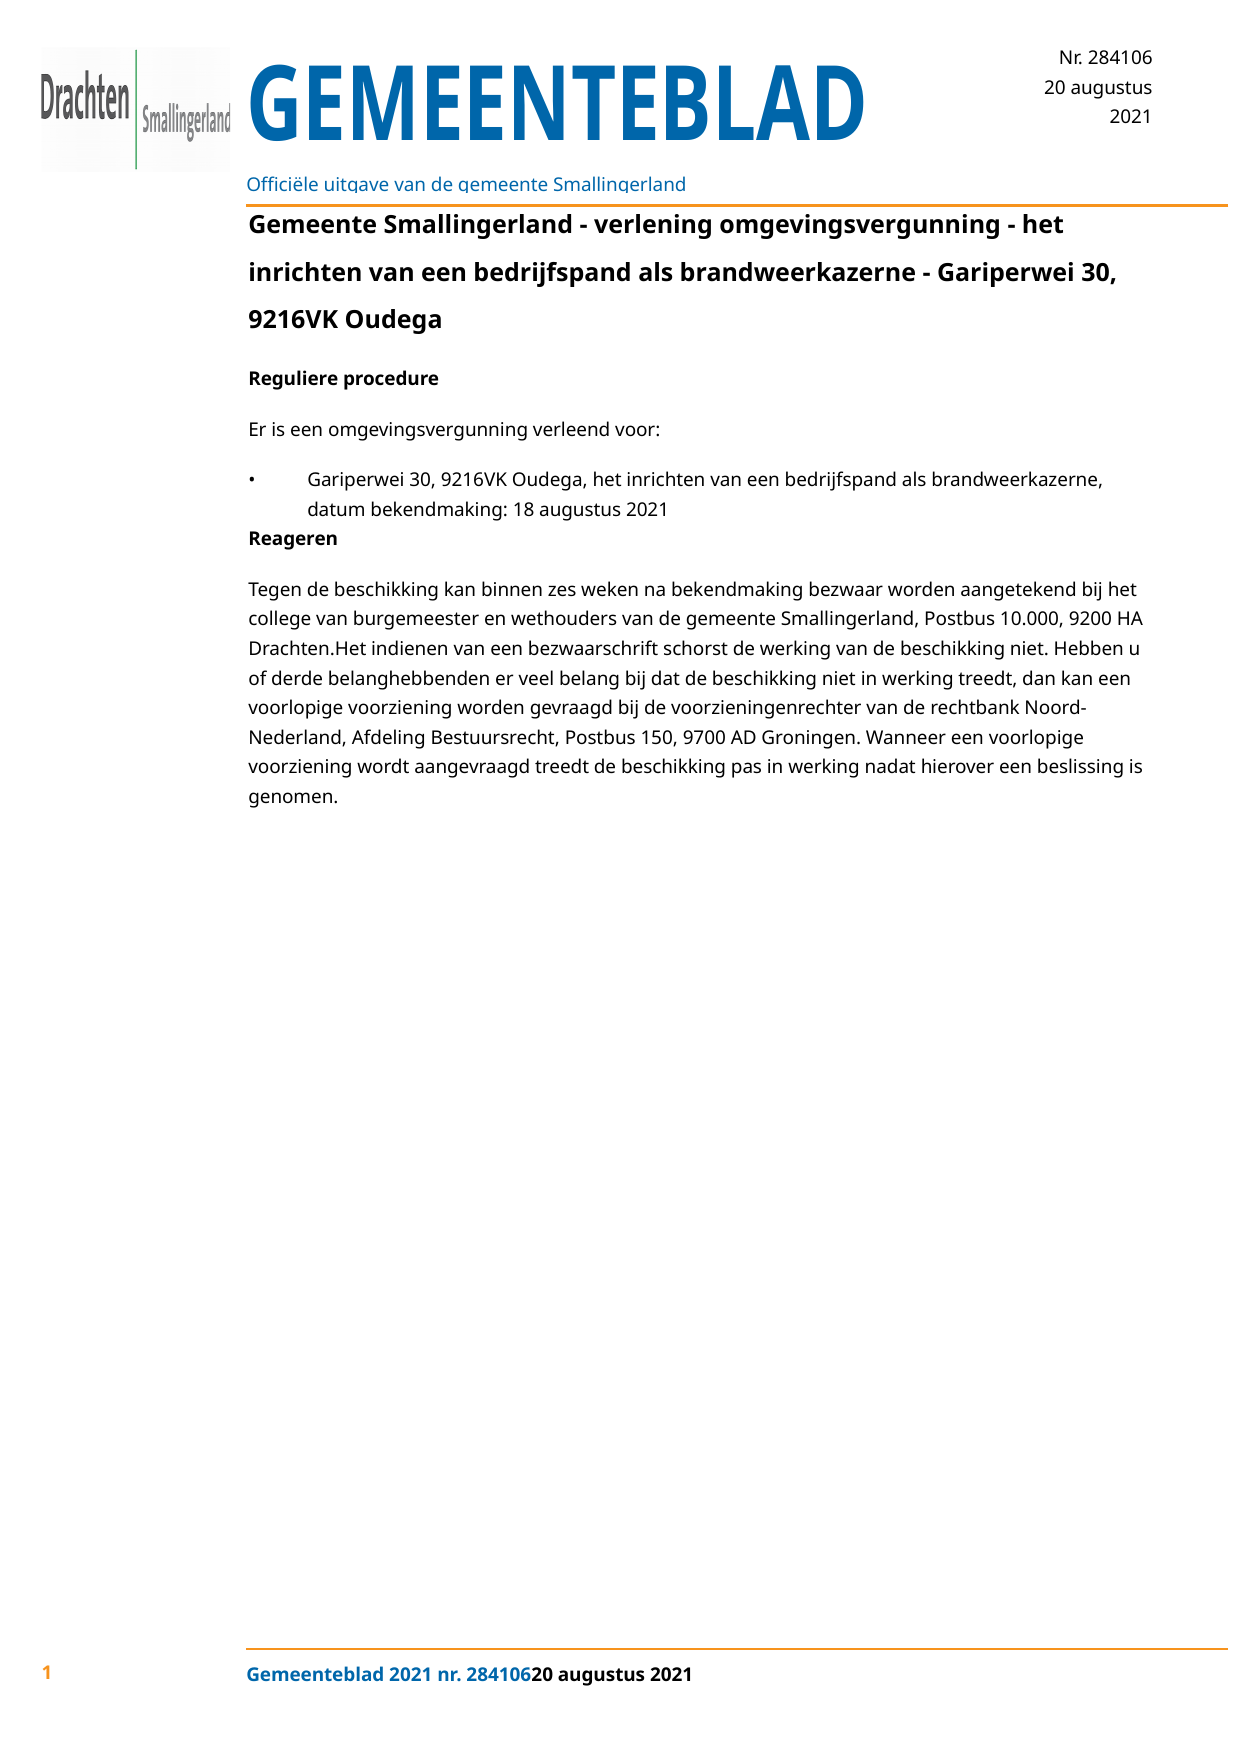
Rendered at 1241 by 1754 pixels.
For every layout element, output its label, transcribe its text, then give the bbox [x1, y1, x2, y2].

picture [41, 47, 231, 172]
list Gariperwei 30, 9216VK Oudega, het inrichten van een bedrijfspand als brandweerkazerne, datum bekendmaking: 18 augustus 2021 [248, 466, 1152, 522]
text Reageren [248, 526, 1152, 551]
text Tegen de beschikking kan binnen zes weken na bekendmaking bezwaar worden aangetekend bij het college van burgemeester en wethouders van de gemeente Smallingerland, Postbus 10.000, 9200 HA Drachten.Het indienen van een bezwaarschrift schorst de werking van de beschikking niet. Hebben u of derde belanghebbenden er veel belang bij dat de beschikking niet in werking treedt, dan kan een voorlopige voorziening worden gevraagd bij de voorzieningenrechter van de rechtbank Noord-Nederland, Afdeling Bestuursrecht, Postbus 150, 9700 AD Groningen. Wanneer een voorlopige voorziening wordt aangevraagd treedt de beschikking pas in werking nadat hierover een beslissing is genomen. [248, 576, 1152, 809]
text Reguliere procedure [248, 366, 1152, 391]
text Gemeente Smallingerland - verlening omgevingsvergunning - het inrichten van een bedrijfspand als brandweerkazerne - Gariperwei 30, 9216VK Oudega [248, 207, 1152, 336]
text Er is een omgevingsvergunning verleend voor: [248, 416, 1152, 442]
